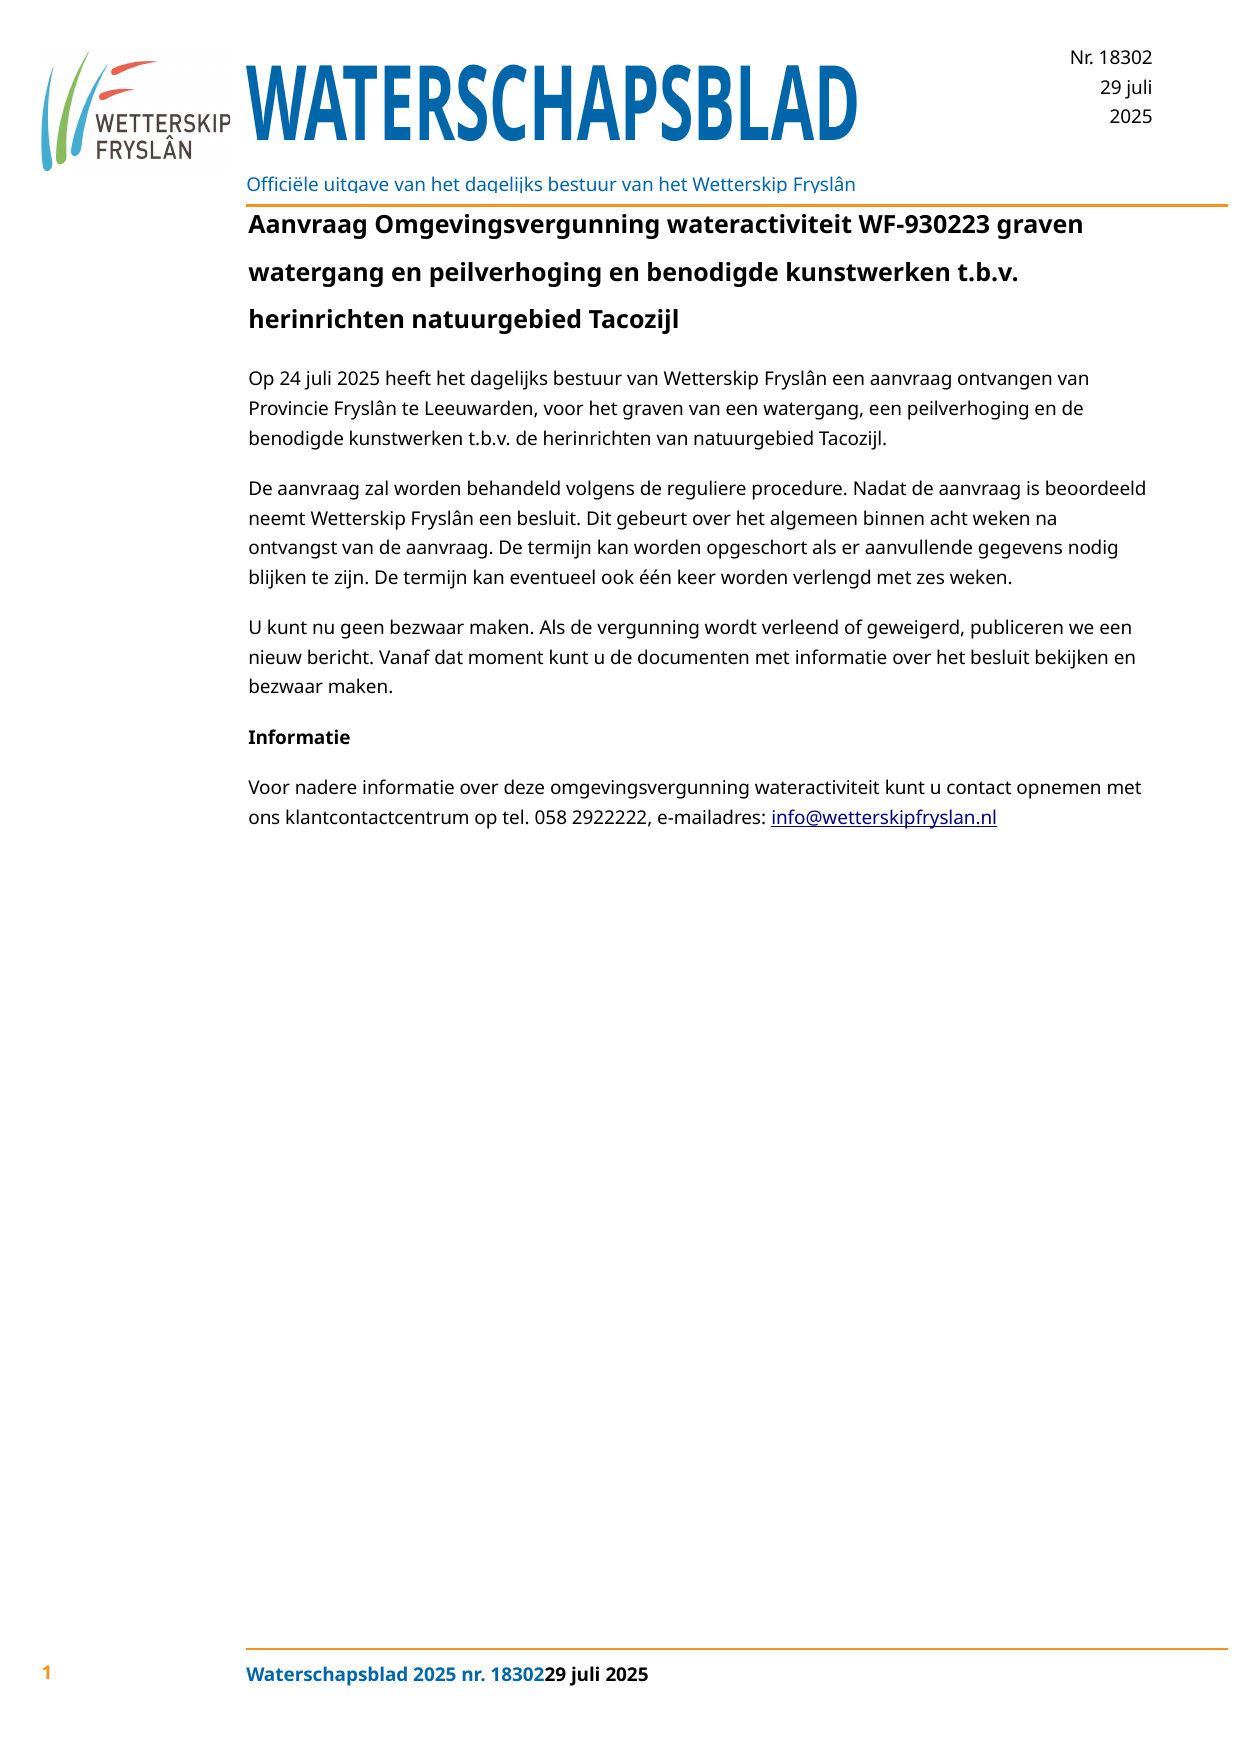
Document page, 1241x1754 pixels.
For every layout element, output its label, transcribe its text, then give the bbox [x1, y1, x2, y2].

text U kunt nu geen bezwaar maken. Als de vergunning wordt verleend of geweigerd, publiceren we een nieuw bericht. Vanaf dat moment kunt u de documenten met informatie over het besluit bekijken en bezwaar maken. [248, 614, 1152, 699]
text Informatie [248, 724, 1152, 749]
text Op 24 juli 2025 heeft het dagelijks bestuur van Wetterskip Fryslân een aanvraag ontvangen van Provincie Fryslân te Leeuwarden, voor het graven van een watergang, een peilverhoging en de benodigde kunstwerken t.b.v. de herinrichten van natuurgebied Tacozijl. [248, 366, 1152, 450]
text De aanvraag zal worden behandeld volgens de reguliere procedure. Nadat de aanvraag is beoordeeld neemt Wetterskip Fryslân een besluit. Dit gebeurt over het algemeen binnen acht weken na ontvangst van de aanvraag. De termijn kan worden opgeschort als er aanvullende gegevens nodig blijken te zijn. De termijn kan eventueel ook één keer worden verlengd met zes weken. [248, 475, 1152, 589]
picture [41, 47, 231, 172]
text Aanvraag Omgevingsvergunning wateractiviteit WF-930223 graven watergang en peilverhoging en benodigde kunstwerken t.b.v. herinrichten natuurgebied Tacozijl [248, 207, 1152, 336]
text Voor nadere informatie over deze omgevingsvergunning wateractiviteit kunt u contact opnemen met ons klantcontactcentrum op tel. 058 2922222, e-mailadres: info@wetterskipfryslan.nl [248, 774, 1152, 829]
